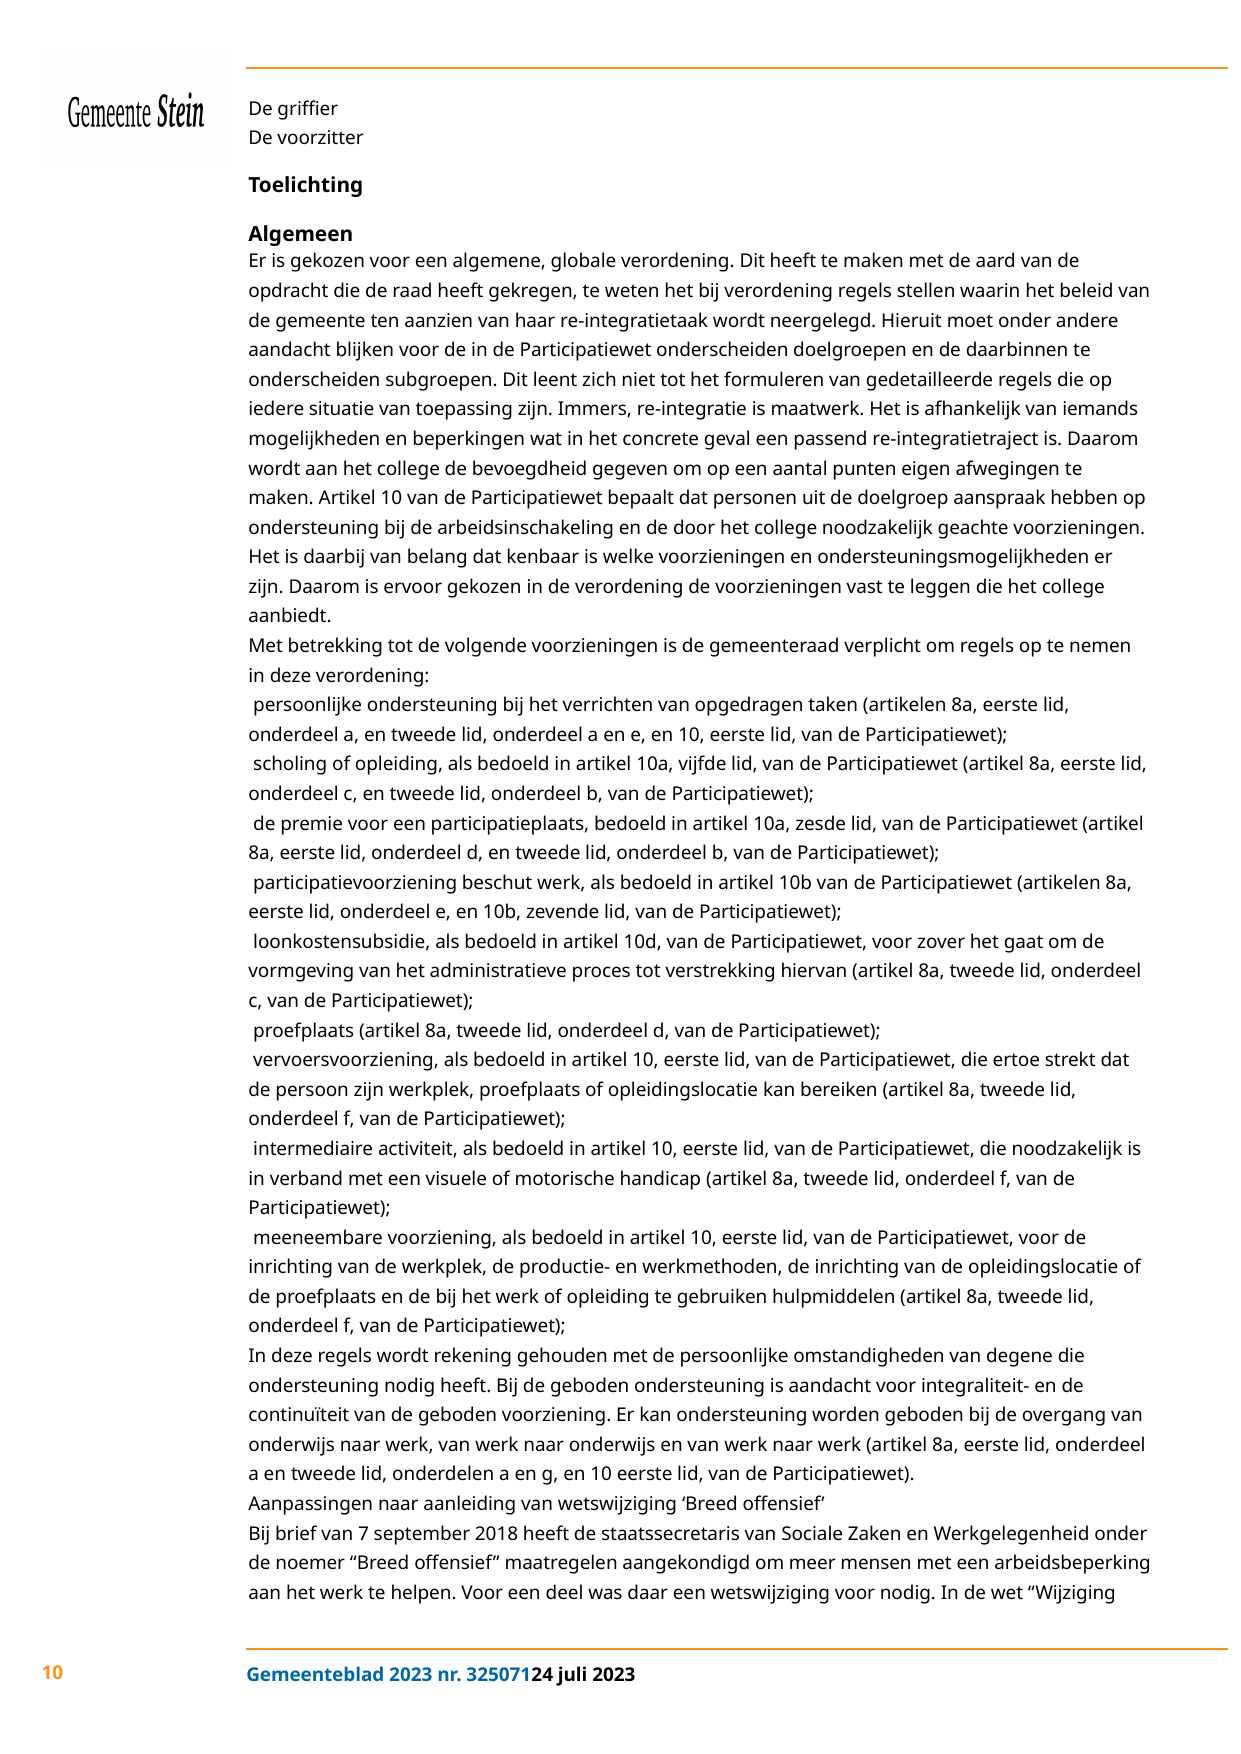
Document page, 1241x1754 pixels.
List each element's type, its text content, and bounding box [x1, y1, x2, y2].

picture [41, 47, 231, 172]
text ­ loonkostensubsidie, als bedoeld in artikel 10d, van de Participatiewet, voor zover het gaat om de vormgeving van het administratieve proces tot verstrekking hiervan (artikel 8a, tweede lid, onderdeel c, van de Participatiewet); [248, 928, 1152, 1013]
text De voorzitter [248, 124, 1152, 150]
text Toelichting [248, 170, 1152, 198]
text ­ participatievoorziening beschut werk, als bedoeld in artikel 10b van de Participatiewet (artikelen 8a, eerste lid, onderdeel e, en 10b, zevende lid, van de Participatiewet); [248, 869, 1152, 924]
text In deze regels wordt rekening gehouden met de persoonlijke omstandigheden van degene die ondersteuning nodig heeft. Bij de geboden ondersteuning is aandacht voor integraliteit- en de continuïteit van de geboden voorziening. Er kan ondersteuning worden geboden bij de overgang van onderwijs naar werk, van werk naar onderwijs en van werk naar werk (artikel 8a, eerste lid, onderdeel a en tweede lid, onderdelen a en g, en 10 eerste lid, van de Participatiewet). [248, 1342, 1152, 1486]
text ­ persoonlijke ondersteuning bij het verrichten van opgedragen taken (artikelen 8a, eerste lid, onderdeel a, en tweede lid, onderdeel a en e, en 10, eerste lid, van de Participatiewet); [248, 691, 1152, 747]
text ­ intermediaire activiteit, als bedoeld in artikel 10, eerste lid, van de Participatiewet, die noodzakelijk is in verband met een visuele of motorische handicap (artikel 8a, tweede lid, onderdeel f, van de Participatiewet); [248, 1135, 1152, 1220]
text Met betrekking tot de volgende voorzieningen is de gemeenteraad verplicht om regels op te nemen in deze verordening: [248, 632, 1152, 688]
text De griffier [248, 95, 1152, 121]
text Algemeen [248, 219, 1152, 248]
text ­ meeneembare voorziening, als bedoeld in artikel 10, eerste lid, van de Participatiewet, voor de inrichting van de werkplek, de productie- en werkmethoden, de inrichting van de opleidingslocatie of de proefplaats en de bij het werk of opleiding te gebruiken hulpmiddelen (artikel 8a, tweede lid, onderdeel f, van de Participatiewet); [248, 1224, 1152, 1338]
text ­ proefplaats (artikel 8a, tweede lid, onderdeel d, van de Participatiewet); [248, 1017, 1152, 1043]
text ­ vervoersvoorziening, als bedoeld in artikel 10, eerste lid, van de Participatiewet, die ertoe strekt dat de persoon zijn werkplek, proefplaats of opleidingslocatie kan bereiken (artikel 8a, tweede lid, onderdeel f, van de Participatiewet); [248, 1046, 1152, 1131]
text Er is gekozen voor een algemene, globale verordening. Dit heeft te maken met de aard van de opdracht die de raad heeft gekregen, te weten het bij verordening regels stellen waarin het beleid van de gemeente ten aanzien van haar re-integratietaak wordt neergelegd. Hieruit moet onder andere aandacht blijken voor de in de Participatiewet onderscheiden doelgroepen en de daarbinnen te onderscheiden subgroepen. Dit leent zich niet tot het formuleren van gedetailleerde regels die op iedere situatie van toepassing zijn. Immers, re-integratie is maatwerk. Het is afhankelijk van iemands mogelijkheden en beperkingen wat in het concrete geval een passend re-integratietraject is. Daarom wordt aan het college de bevoegdheid gegeven om op een aantal punten eigen afwegingen te maken. Artikel 10 van de Participatiewet bepaalt dat personen uit de doelgroep aanspraak hebben op ondersteuning bij de arbeidsinschakeling en de door het college noodzakelijk geachte voorzieningen. Het is daarbij van belang dat kenbaar is welke voorzieningen en ondersteuningsmogelijkheden er zijn. Daarom is ervoor gekozen in de verordening de voorzieningen vast te leggen die het college aanbiedt. [248, 248, 1152, 628]
text Bij brief van 7 september 2018 heeft de staatssecretaris van Sociale Zaken en Werkgelegenheid onder de noemer “Breed offensief” maatregelen aangekondigd om meer mensen met een arbeidsbeperking aan het werk te helpen. Voor een deel was daar een wetswijziging voor nodig. In de wet “Wijziging [248, 1520, 1152, 1605]
text ­ de premie voor een participatieplaats, bedoeld in artikel 10a, zesde lid, van de Participatiewet (artikel 8a, eerste lid, onderdeel d, en tweede lid, onderdeel b, van de Participatiewet); [248, 810, 1152, 865]
text ­ scholing of opleiding, als bedoeld in artikel 10a, vijfde lid, van de Participatiewet (artikel 8a, eerste lid, onderdeel c, en tweede lid, onderdeel b, van de Participatiewet); [248, 751, 1152, 806]
text Aanpassingen naar aanleiding van wetswijziging ‘Breed offensief’ [248, 1490, 1152, 1516]
